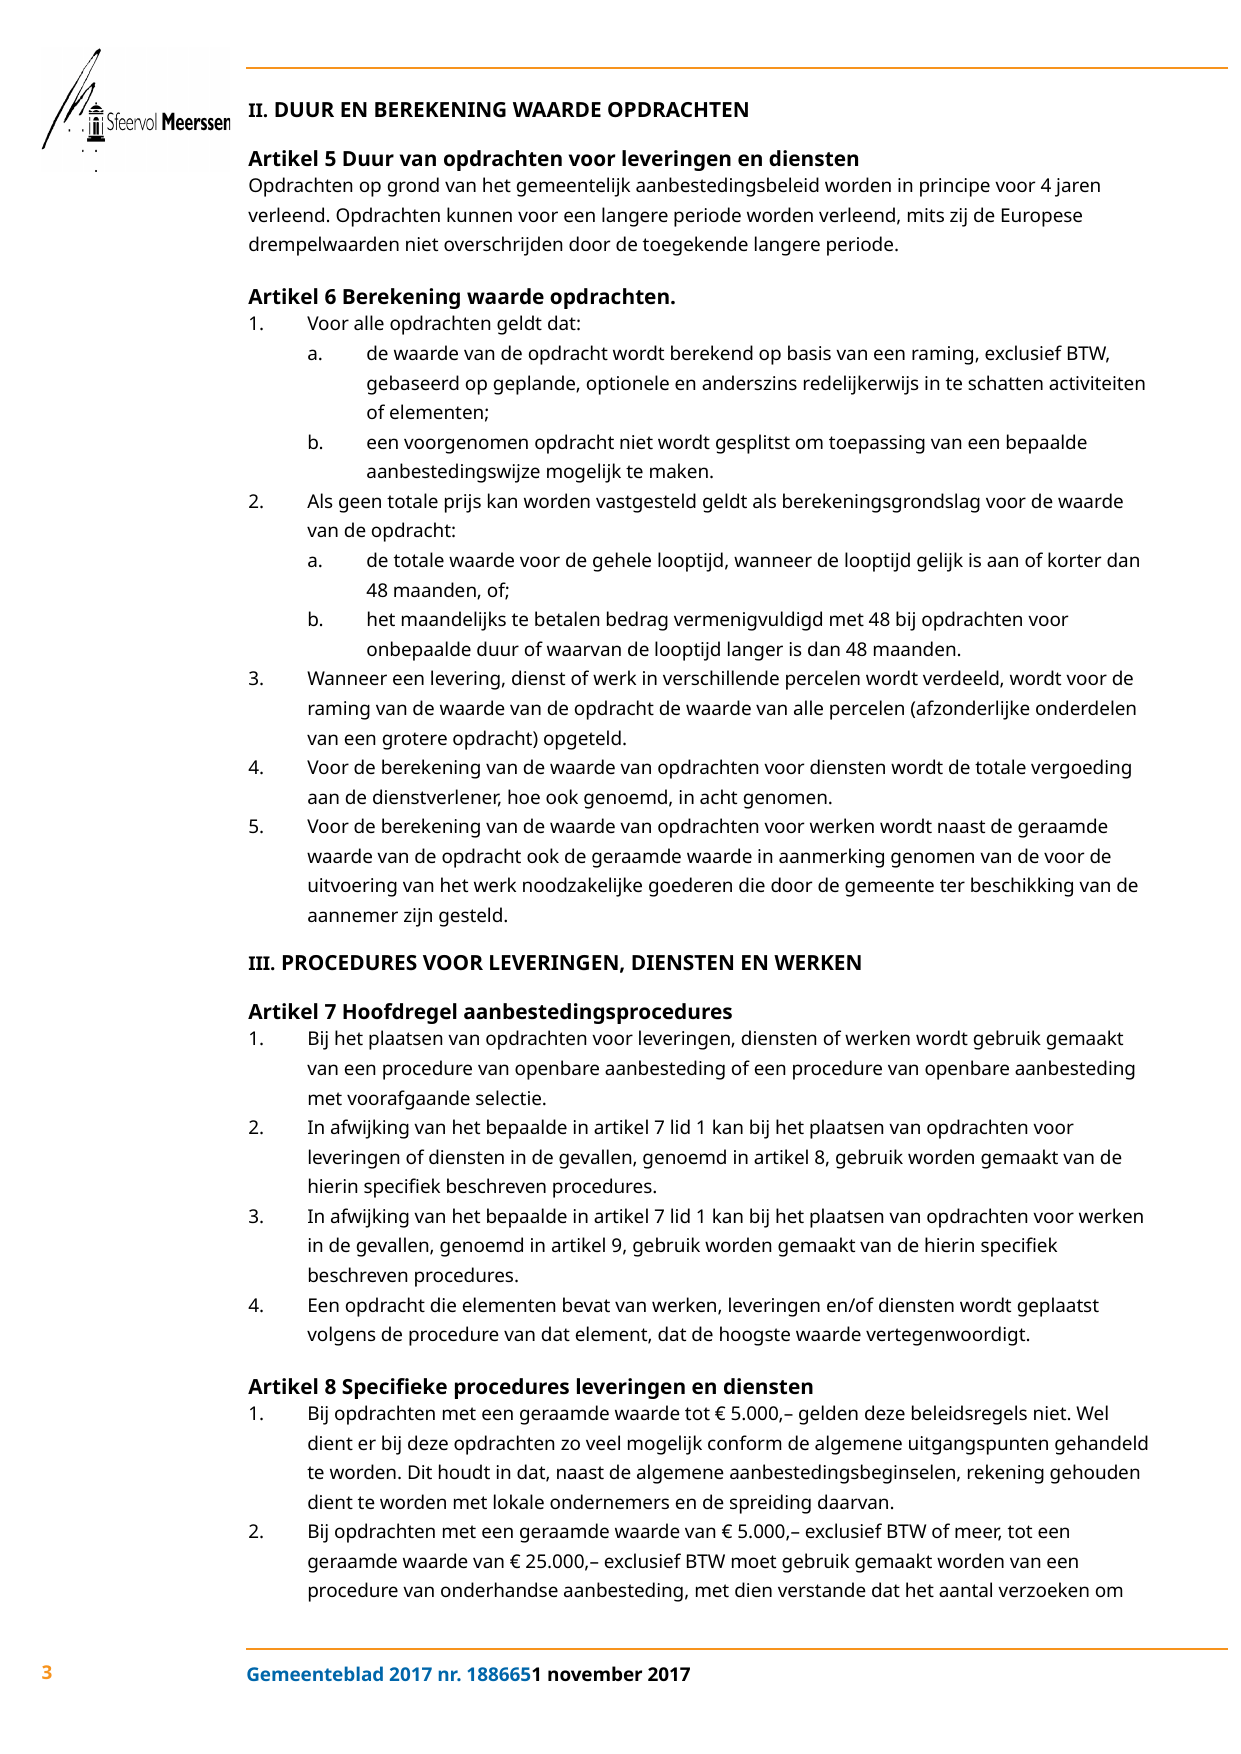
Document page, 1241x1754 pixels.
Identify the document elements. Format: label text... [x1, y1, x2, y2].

list Voor de berekening van de waarde van opdrachten voor diensten wordt de totale vergoeding aan de dienstverlener, hoe ook genoemd, in acht genomen. [248, 754, 1152, 809]
list de totale waarde voor de gehele looptijd, wanneer de looptijd gelijk is aan of korter dan 48 maanden, of; [307, 547, 1152, 602]
list In afwijking van het bepaalde in artikel 7 lid 1 kan bij het plaatsen van opdrachten voor leveringen of diensten in de gevallen, genoemd in artikel 8, gebruik worden gemaakt van de hierin specifiek beschreven procedures. [248, 1114, 1152, 1199]
list Als geen totale prijs kan worden vastgesteld geldt als berekeningsgrondslag voor de waarde van de opdracht: [248, 488, 1152, 543]
list Bij het plaatsen van opdrachten voor leveringen, diensten of werken wordt gebruik gemaakt van een procedure van openbare aanbesteding of een procedure van openbare aanbesteding met voorafgaande selectie. [248, 1026, 1152, 1110]
text Artikel 5 Duur van opdrachten voor leveringen en diensten [248, 144, 1152, 172]
list het maandelijks te betalen bedrag vermenigvuldigd met 48 bij opdrachten voor onbepaalde duur of waarvan de looptijd langer is dan 48 maanden. [307, 606, 1152, 662]
list de waarde van de opdracht wordt berekend op basis van een raming, exclusief BTW, gebaseerd op geplande, optionele en anderszins redelijkerwijs in te schatten activiteiten of elementen; [307, 340, 1152, 425]
text II. DUUR EN BEREKENING WAARDE OPDRACHTEN [248, 95, 1152, 123]
list Wanneer een levering, dienst of werk in verschillende percelen wordt verdeeld, wordt voor de raming van de waarde van de opdracht de waarde van alle percelen (afzonderlijke onderdelen van een grotere opdracht) opgeteld. [248, 666, 1152, 750]
list Bij opdrachten met een geraamde waarde van € 5.000,– exclusief BTW of meer, tot een geraamde waarde van € 25.000,– exclusief BTW moet gebruik gemaakt worden van een procedure van onderhandse aanbesteding, met dien verstande dat het aantal verzoeken om [248, 1518, 1152, 1603]
list In afwijking van het bepaalde in artikel 7 lid 1 kan bij het plaatsen van opdrachten voor werken in de gevallen, genoemd in artikel 9, gebruik worden gemaakt van de hierin specifiek beschreven procedures. [248, 1203, 1152, 1288]
text Artikel 6 Berekening waarde opdrachten. [248, 282, 1152, 311]
text Opdrachten op grond van het gemeentelijk aanbestedingsbeleid worden in principe voor 4 jaren verleend. Opdrachten kunnen voor een langere periode worden verleend, mits zij de Europese drempelwaarden niet overschrijden door de toegekende langere periode. [248, 172, 1152, 257]
text Artikel 7 Hoofdregel aanbestedingsprocedures [248, 997, 1152, 1026]
text Artikel 8 Specifieke procedures leveringen en diensten [248, 1372, 1152, 1400]
text III. PROCEDURES VOOR LEVERINGEN, DIENSTEN EN WERKEN [248, 948, 1152, 976]
list Een opdracht die elementen bevat van werken, leveringen en/of diensten wordt geplaatst volgens de procedure van dat element, dat de hoogste waarde vertegenwoordigt. [248, 1292, 1152, 1347]
picture [41, 47, 231, 172]
list Voor alle opdrachten geldt dat: [248, 311, 1152, 336]
list een voorgenomen opdracht niet wordt gesplitst om toepassing van een bepaalde aanbestedingswijze mogelijk te maken. [307, 429, 1152, 484]
list Bij opdrachten met een geraamde waarde tot € 5.000,– gelden deze beleidsregels niet. Wel dient er bij deze opdrachten zo veel mogelijk conform de algemene uitgangspunten gehandeld te worden. Dit houdt in dat, naast de algemene aanbestedingsbeginselen, rekening gehouden dient te worden met lokale ondernemers en de spreiding daarvan. [248, 1400, 1152, 1515]
list Voor de berekening van de waarde van opdrachten voor werken wordt naast de geraamde waarde van de opdracht ook de geraamde waarde in aanmerking genomen van de voor de uitvoering van het werk noodzakelijke goederen die door de gemeente ter beschikking van de aannemer zijn gesteld. [248, 813, 1152, 928]
